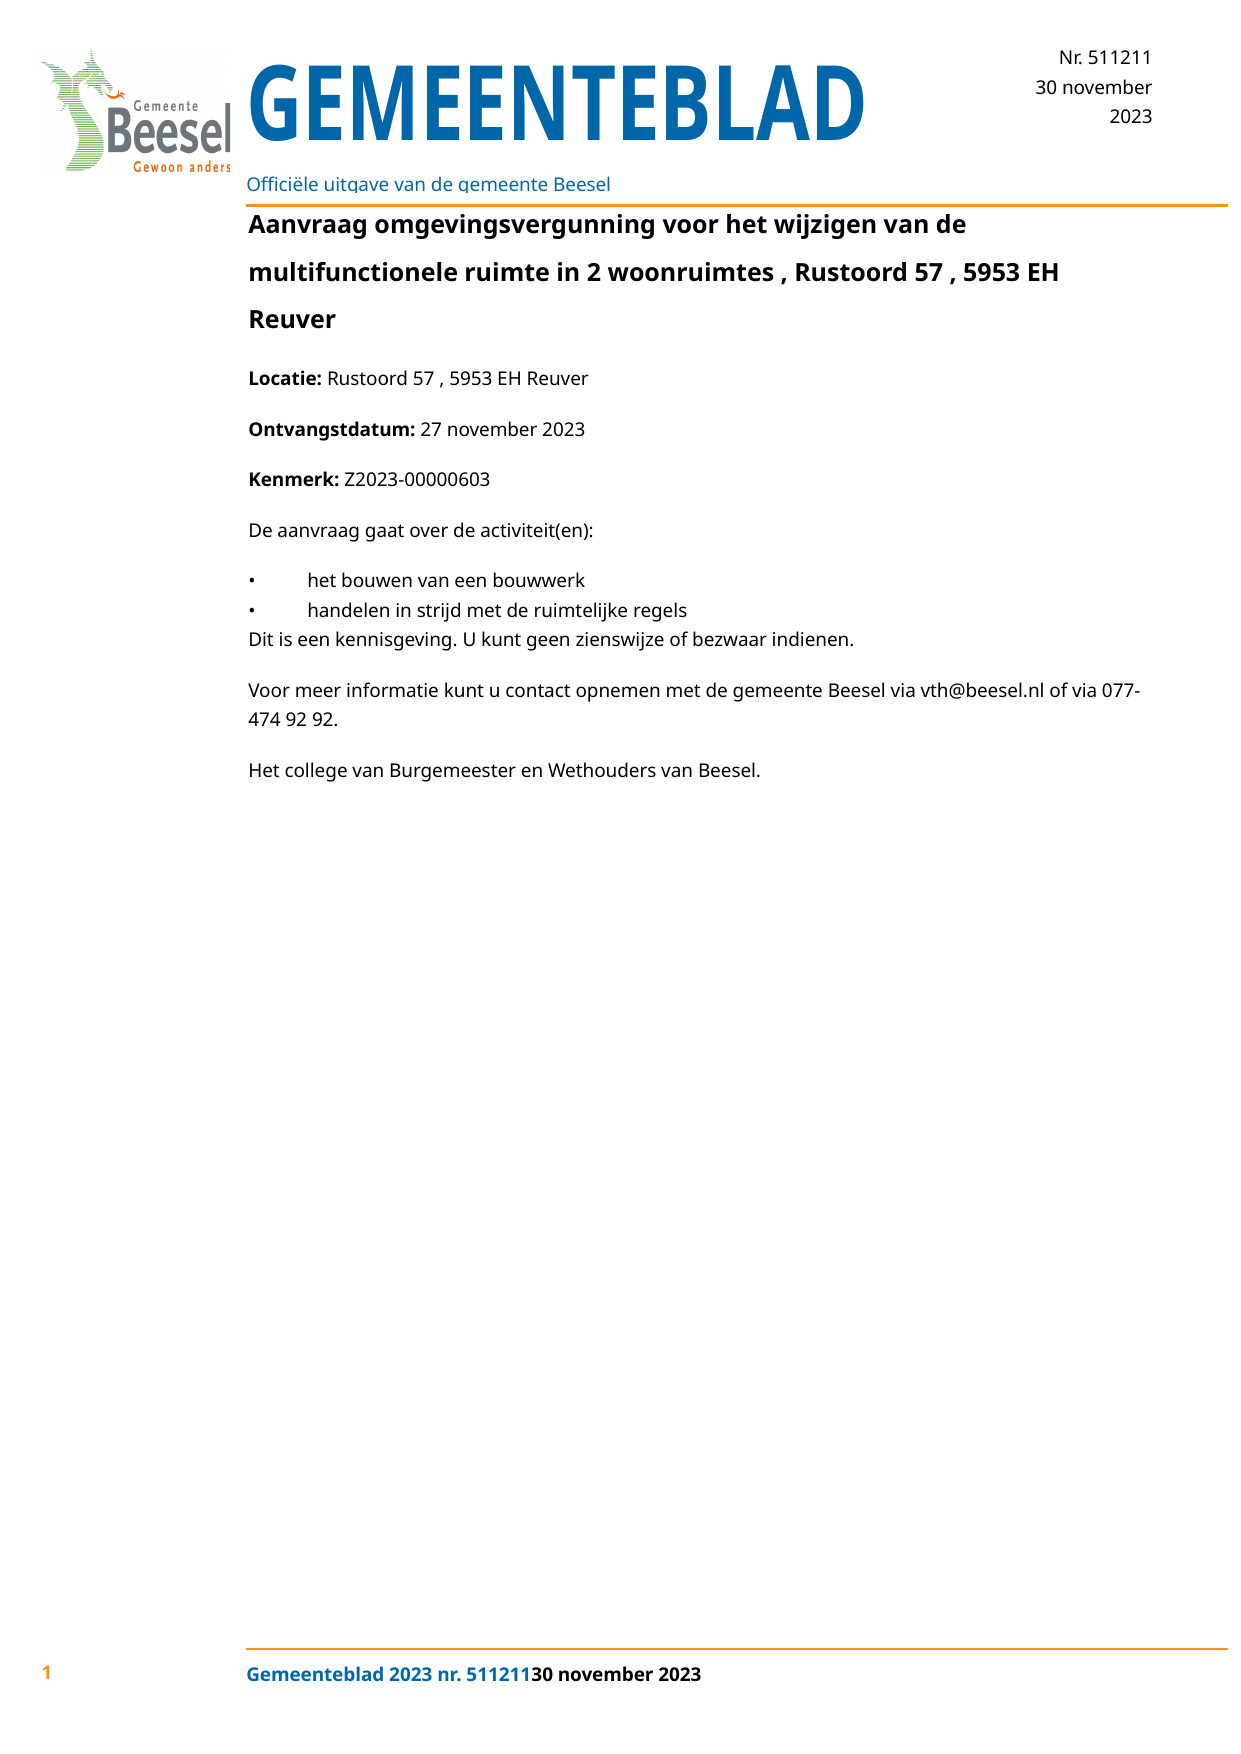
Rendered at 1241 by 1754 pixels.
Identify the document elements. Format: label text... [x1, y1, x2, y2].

text Voor meer informatie kunt u contact opnemen met de gemeente Beesel via vth@beesel.nl of via 077-474 92 92. [248, 677, 1152, 732]
text Aanvraag omgevingsvergunning voor het wijzigen van de multifunctionele ruimte in 2 woonruimtes , Rustoord 57 , 5953 EH Reuver [248, 207, 1152, 336]
text De aanvraag gaat over de activiteit(en): [248, 517, 1152, 542]
text Locatie: Rustoord 57 , 5953 EH Reuver [248, 366, 1152, 391]
picture [41, 47, 231, 172]
list het bouwen van een bouwwerk [248, 567, 1152, 593]
text Kenmerk: Z2023-00000603 [248, 466, 1152, 492]
text Dit is een kennisgeving. U kunt geen zienswijze of bezwaar indienen. [248, 626, 1152, 652]
text Het college van Burgemeester en Wethouders van Beesel. [248, 757, 1152, 782]
text Ontvangstdatum: 27 november 2023 [248, 416, 1152, 442]
list handelen in strijd met de ruimtelijke regels [248, 597, 1152, 622]
